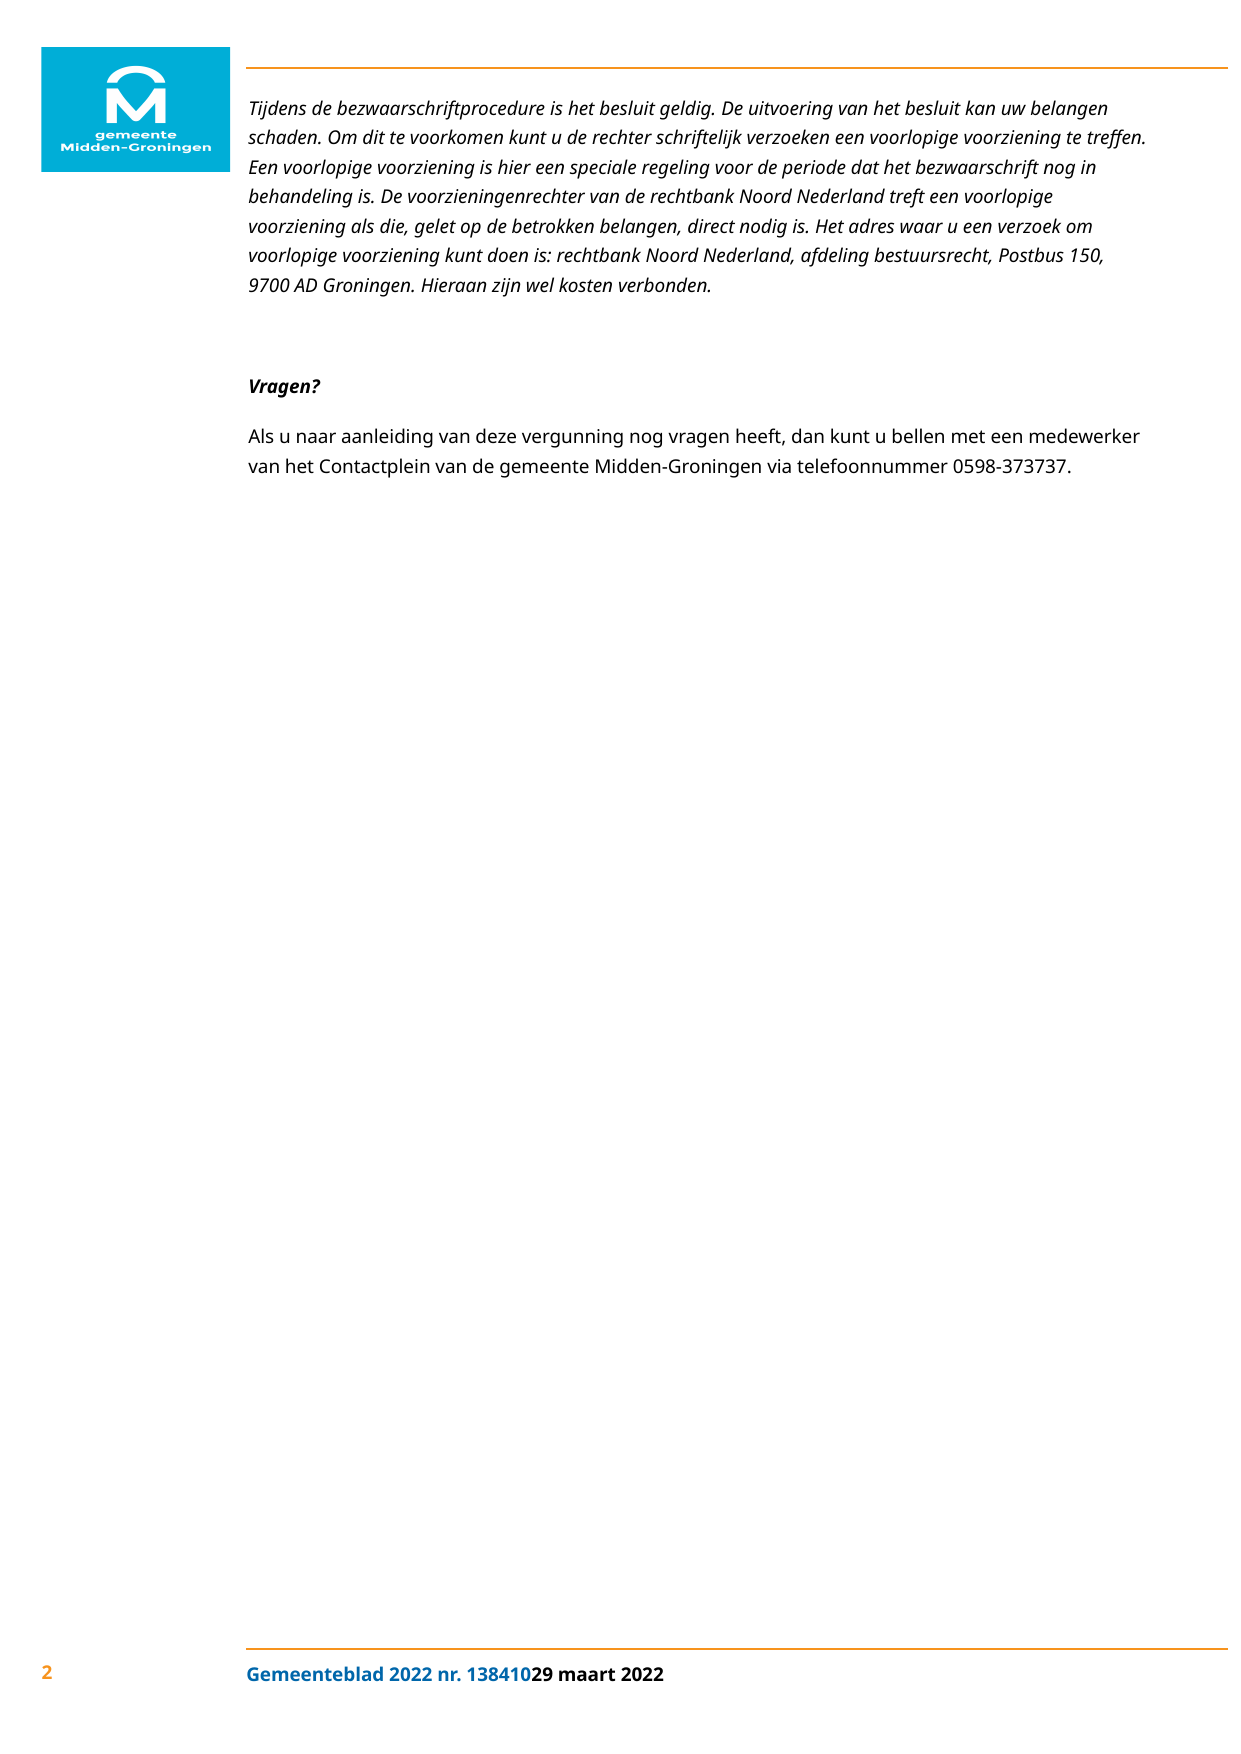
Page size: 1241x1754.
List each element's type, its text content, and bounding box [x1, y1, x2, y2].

picture [108, 66, 164, 82]
text Vragen? [248, 373, 1152, 399]
picture [184, 146, 190, 153]
text Als u naar aanleiding van deze vergunning nog vragen heeft, dan kunt u bellen met een medewerker van het Contactplein van de gemeente Midden-Groningen via telefoonnummer 0598-373737. [248, 423, 1152, 479]
text Tijdens de bezwaarschriftprocedure is het besluit geldig. De uitvoering van het besluit kan uw belangen schaden. Om dit te voorkomen kunt u de rechter schriftelijk verzoeken een voorlopige voorziening te treffen. Een voorlopige voorziening is hier een speciale regeling voor de periode dat het bezwaarschrift nog in behandeling is. De voorzieningenrechter van de rechtbank Noord Nederland treft een voorlopige voorziening als die, gelet op de betrokken belangen, direct nodig is. Het adres waar u een verzoek om voorlopige voorziening kunt doen is: rechtbank Noord Nederland, afdeling bestuursrecht, Postbus 150, 9700 AD Groningen. Hieraan zijn wel kosten verbonden. [248, 95, 1152, 298]
picture [107, 89, 165, 122]
